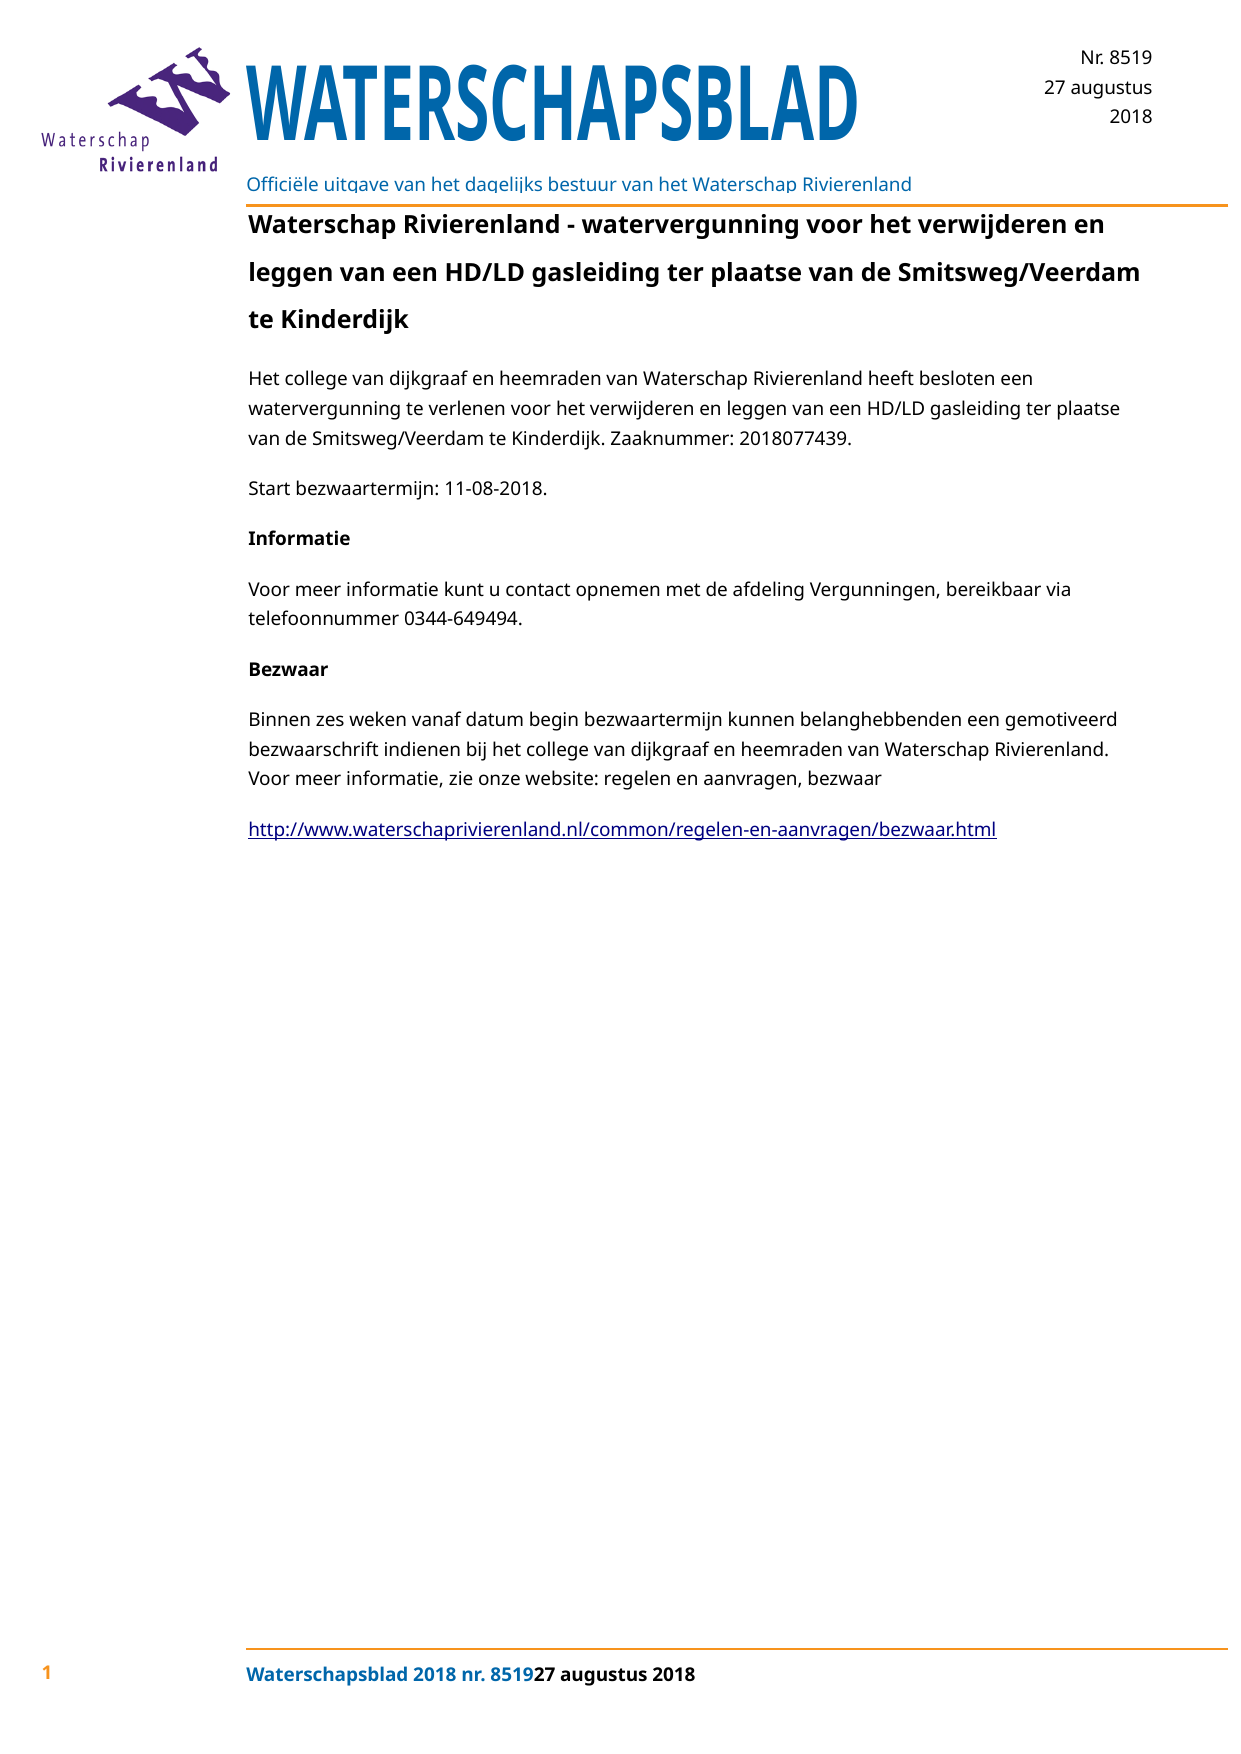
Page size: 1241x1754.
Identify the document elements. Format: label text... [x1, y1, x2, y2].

text Informatie [248, 526, 1152, 551]
text Waterschap Rivierenland - watervergunning voor het verwijderen en leggen van een HD/LD gasleiding ter plaatse van de Smitsweg/Veerdam te Kinderdijk [248, 207, 1152, 336]
text Bezwaar [248, 656, 1152, 682]
picture [41, 47, 231, 172]
text Binnen zes weken vanaf datum begin bezwaartermijn kunnen belanghebbenden een gemotiveerd bezwaarschrift indienen bij het college van dijkgraaf en heemraden van Waterschap Rivierenland. Voor meer informatie, zie onze website: regelen en aanvragen, bezwaar [248, 706, 1152, 791]
text Start bezwaartermijn: 11-08-2018. [248, 475, 1152, 501]
text Voor meer informatie kunt u contact opnemen met de afdeling Vergunningen, bereikbaar via telefoonnummer 0344-649494. [248, 576, 1152, 631]
text http://www.waterschaprivierenland.nl/common/regelen-en-aanvragen/bezwaar.html [248, 816, 1152, 842]
text Het college van dijkgraaf en heemraden van Waterschap Rivierenland heeft besloten een watervergunning te verlenen voor het verwijderen en leggen van een HD/LD gasleiding ter plaatse van de Smitsweg/Veerdam te Kinderdijk. Zaaknummer: 2018077439. [248, 366, 1152, 450]
